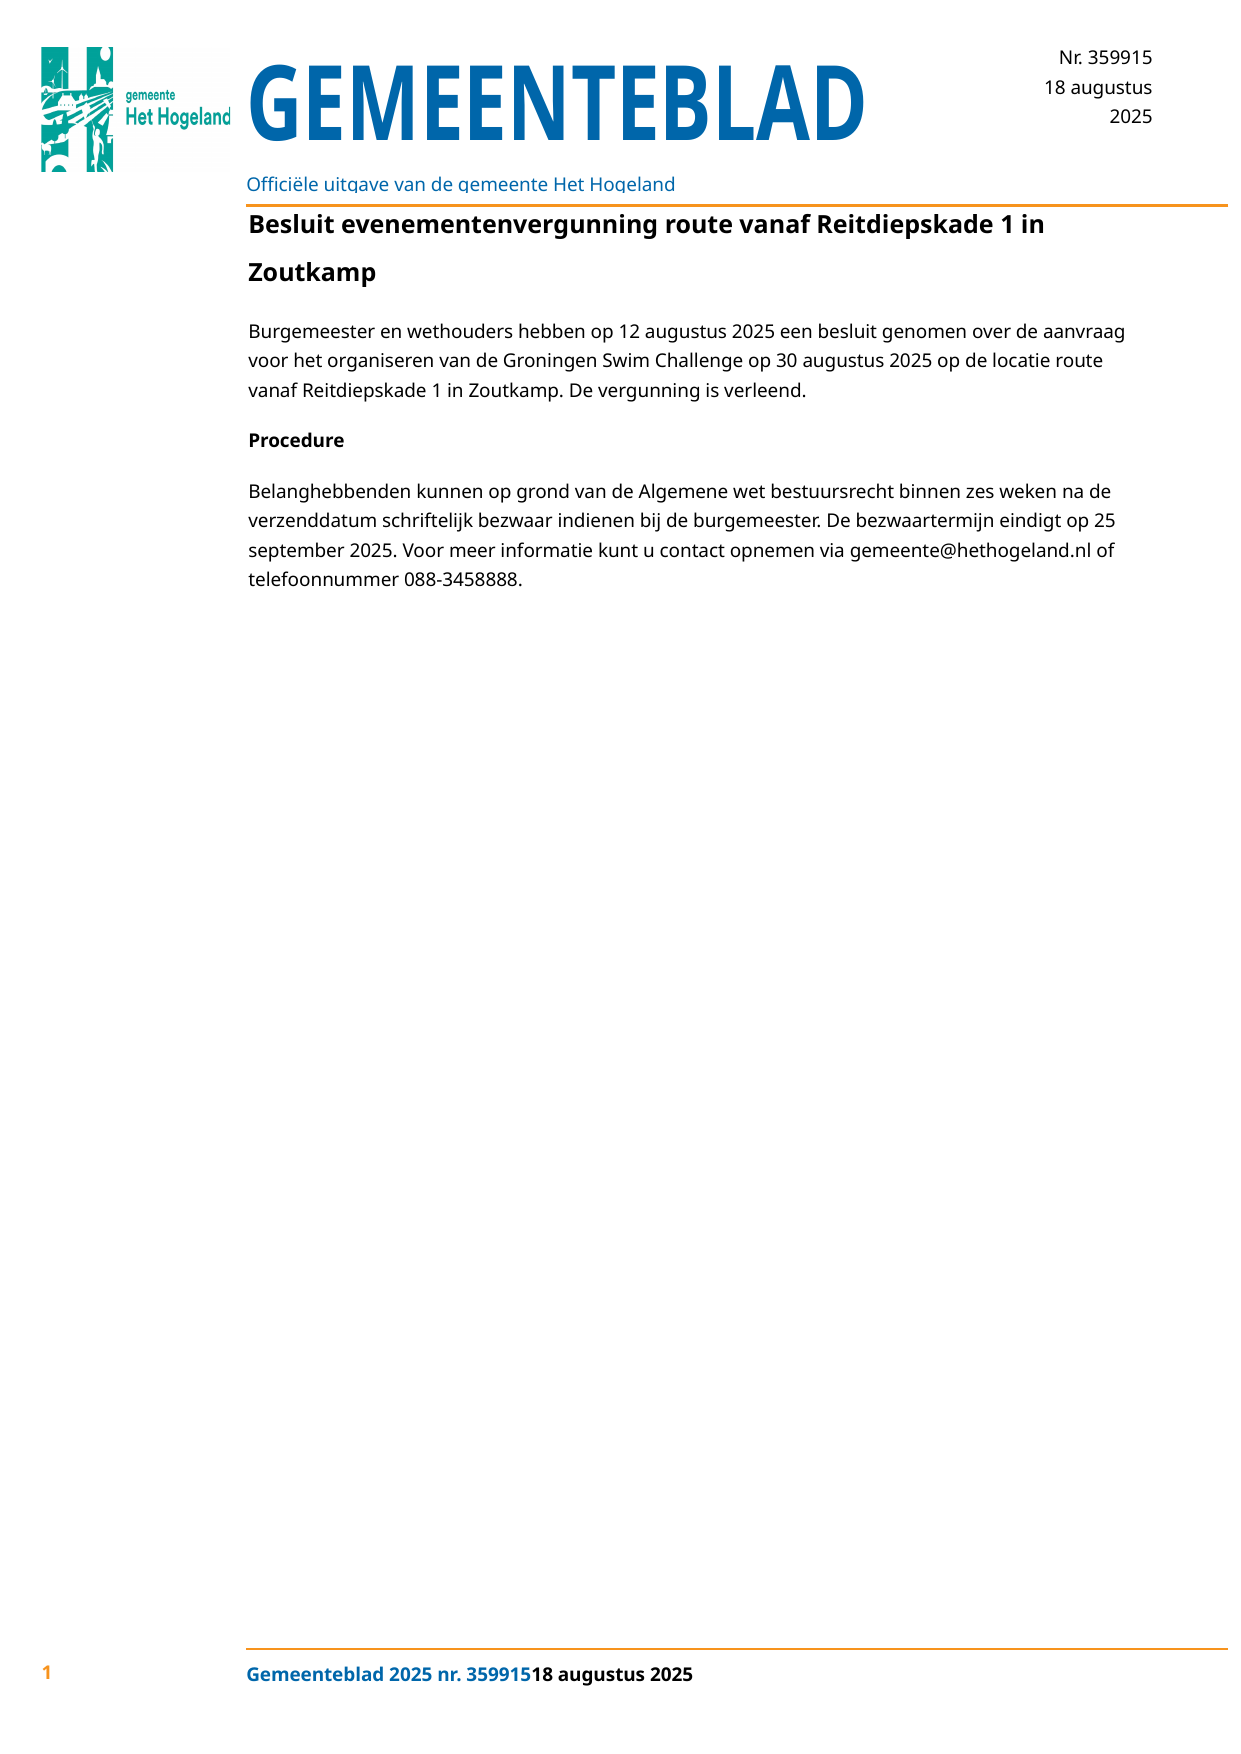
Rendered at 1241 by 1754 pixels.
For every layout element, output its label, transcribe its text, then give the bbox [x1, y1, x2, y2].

text Belanghebbenden kunnen op grond van de Algemene wet bestuursrecht binnen zes weken na de verzenddatum schriftelijk bezwaar indienen bij de burgemeester. De bezwaartermijn eindigt op 25 september 2025. Voor meer informatie kunt u contact opnemen via gemeente@hethogeland.nl of telefoonnummer 088-3458888. [248, 478, 1152, 592]
text Procedure [248, 427, 1152, 453]
picture [41, 47, 231, 172]
text Burgemeester en wethouders hebben op 12 augustus 2025 een besluit genomen over de aanvraag voor het organiseren van de Groningen Swim Challenge op 30 augustus 2025 op de locatie route vanaf Reitdiepskade 1 in Zoutkamp. De vergunning is verleend. [248, 318, 1152, 403]
text Besluit evenementenvergunning route vanaf Reitdiepskade 1 in Zoutkamp [248, 207, 1152, 288]
